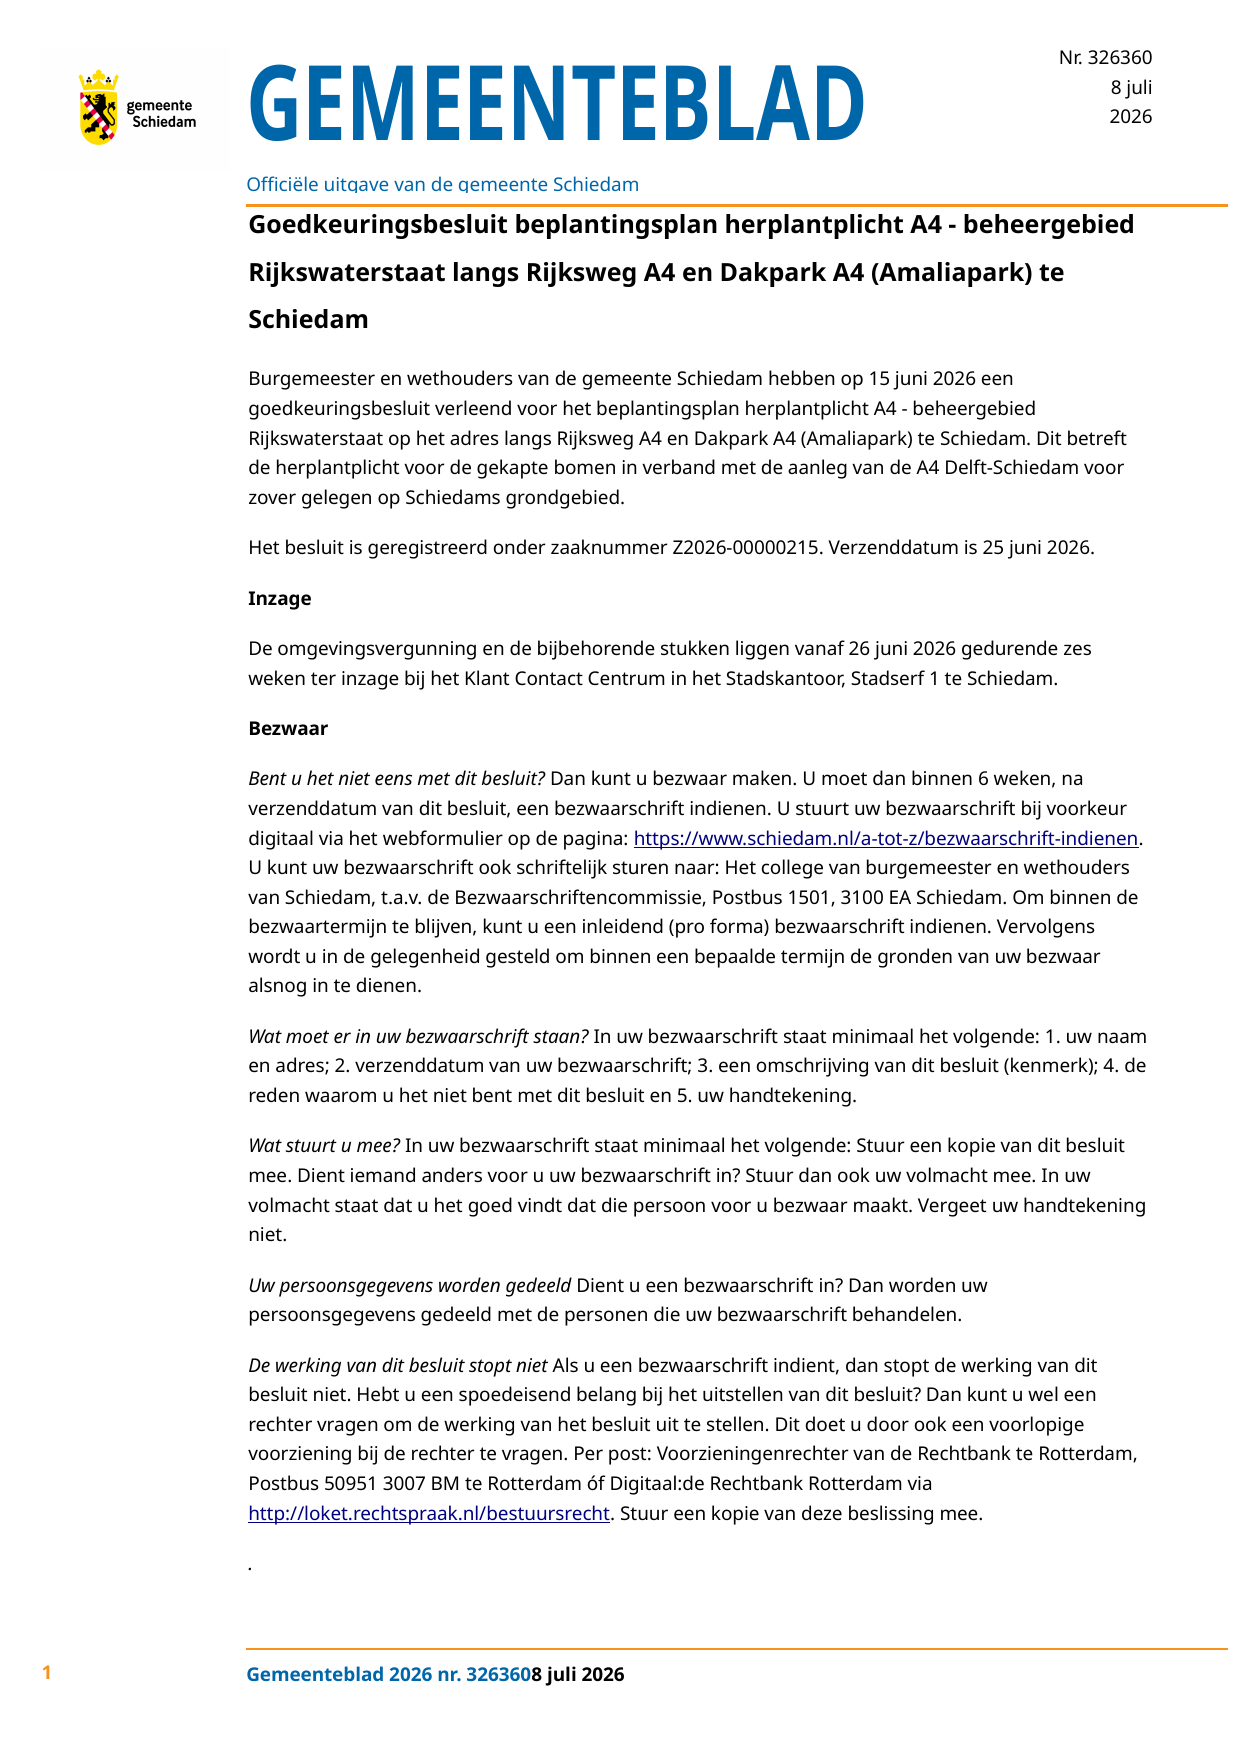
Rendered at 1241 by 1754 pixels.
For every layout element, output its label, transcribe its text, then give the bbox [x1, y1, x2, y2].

text . [248, 1550, 1152, 1576]
text Burgemeester en wethouders van de gemeente Schiedam hebben op 15 juni 2026 een goedkeuringsbesluit verleend voor het beplantingsplan herplantplicht A4 - beheergebied Rijkswaterstaat op het adres langs Rijksweg A4 en Dakpark A4 (Amaliapark) te Schiedam. Dit betreft de herplantplicht voor de gekapte bomen in verband met de aanleg van de A4 Delft-Schiedam voor zover gelegen op Schiedams grondgebied. [248, 366, 1152, 509]
text Bent u het niet eens met dit besluit? Dan kunt u bezwaar maken. U moet dan binnen 6 weken, na verzenddatum van dit besluit, een bezwaarschrift indienen. U stuurt uw bezwaarschrift bij voorkeur digitaal via het webformulier op de pagina: https://www.schiedam.nl/a-tot-z/bezwaarschrift-indienen. U kunt uw bezwaarschrift ook schriftelijk sturen naar: Het college van burgemeester en wethouders van Schiedam, t.a.v. de Bezwaarschriftencommissie, Postbus 1501, 3100 EA Schiedam. Om binnen de bezwaartermijn te blijven, kunt u een inleidend (pro forma) bezwaarschrift indienen. Vervolgens wordt u in de gelegenheid gesteld om binnen een bepaalde termijn de gronden van uw bezwaar alsnog in te dienen. [248, 766, 1152, 998]
text Wat moet er in uw bezwaarschrift staan? In uw bezwaarschrift staat minimaal het volgende: 1. uw naam en adres; 2. verzenddatum van uw bezwaarschrift; 3. een omschrijving van dit besluit (kenmerk); 4. de reden waarom u het niet bent met dit besluit en 5. uw handtekening. [248, 1023, 1152, 1108]
text Wat stuurt u mee? In uw bezwaarschrift staat minimaal het volgende: Stuur een kopie van dit besluit mee. Dient iemand anders voor u uw bezwaarschrift in? Stuur dan ook uw volmacht mee. In uw volmacht staat dat u het goed vindt dat die persoon voor u bezwaar maakt. Vergeet uw handtekening niet. [248, 1133, 1152, 1247]
text Goedkeuringsbesluit beplantingsplan herplantplicht A4 - beheergebied Rijkswaterstaat langs Rijksweg A4 en Dakpark A4 (Amaliapark) te Schiedam [248, 207, 1152, 336]
picture [41, 47, 231, 172]
text De werking van dit besluit stopt niet Als u een bezwaarschrift indient, dan stopt de werking van dit besluit niet. Hebt u een spoedeisend belang bij het uitstellen van dit besluit? Dan kunt u wel een rechter vragen om de werking van het besluit uit te stellen. Dit doet u door ook een voorlopige voorziening bij de rechter te vragen. Per post: Voorzieningenrechter van de Rechtbank te Rotterdam, Postbus 50951 3007 BM te Rotterdam óf Digitaal:de Rechtbank Rotterdam via http://loket.rechtspraak.nl/bestuursrecht. Stuur een kopie van deze beslissing mee. [248, 1352, 1152, 1525]
text Het besluit is geregistreerd onder zaaknummer Z2026-00000215. Verzenddatum is 25 juni 2026. [248, 534, 1152, 560]
text Uw persoonsgegevens worden gedeeld Dient u een bezwaarschrift in? Dan worden uw persoonsgegevens gedeeld met de personen die uw bezwaarschrift behandelen. [248, 1272, 1152, 1327]
text Bezwaar [248, 715, 1152, 741]
text De omgevingsvergunning en de bijbehorende stukken liggen vanaf 26 juni 2026 gedurende zes weken ter inzage bij het Klant Contact Centrum in het Stadskantoor, Stadserf 1 te Schiedam. [248, 635, 1152, 690]
text Inzage [248, 585, 1152, 610]
